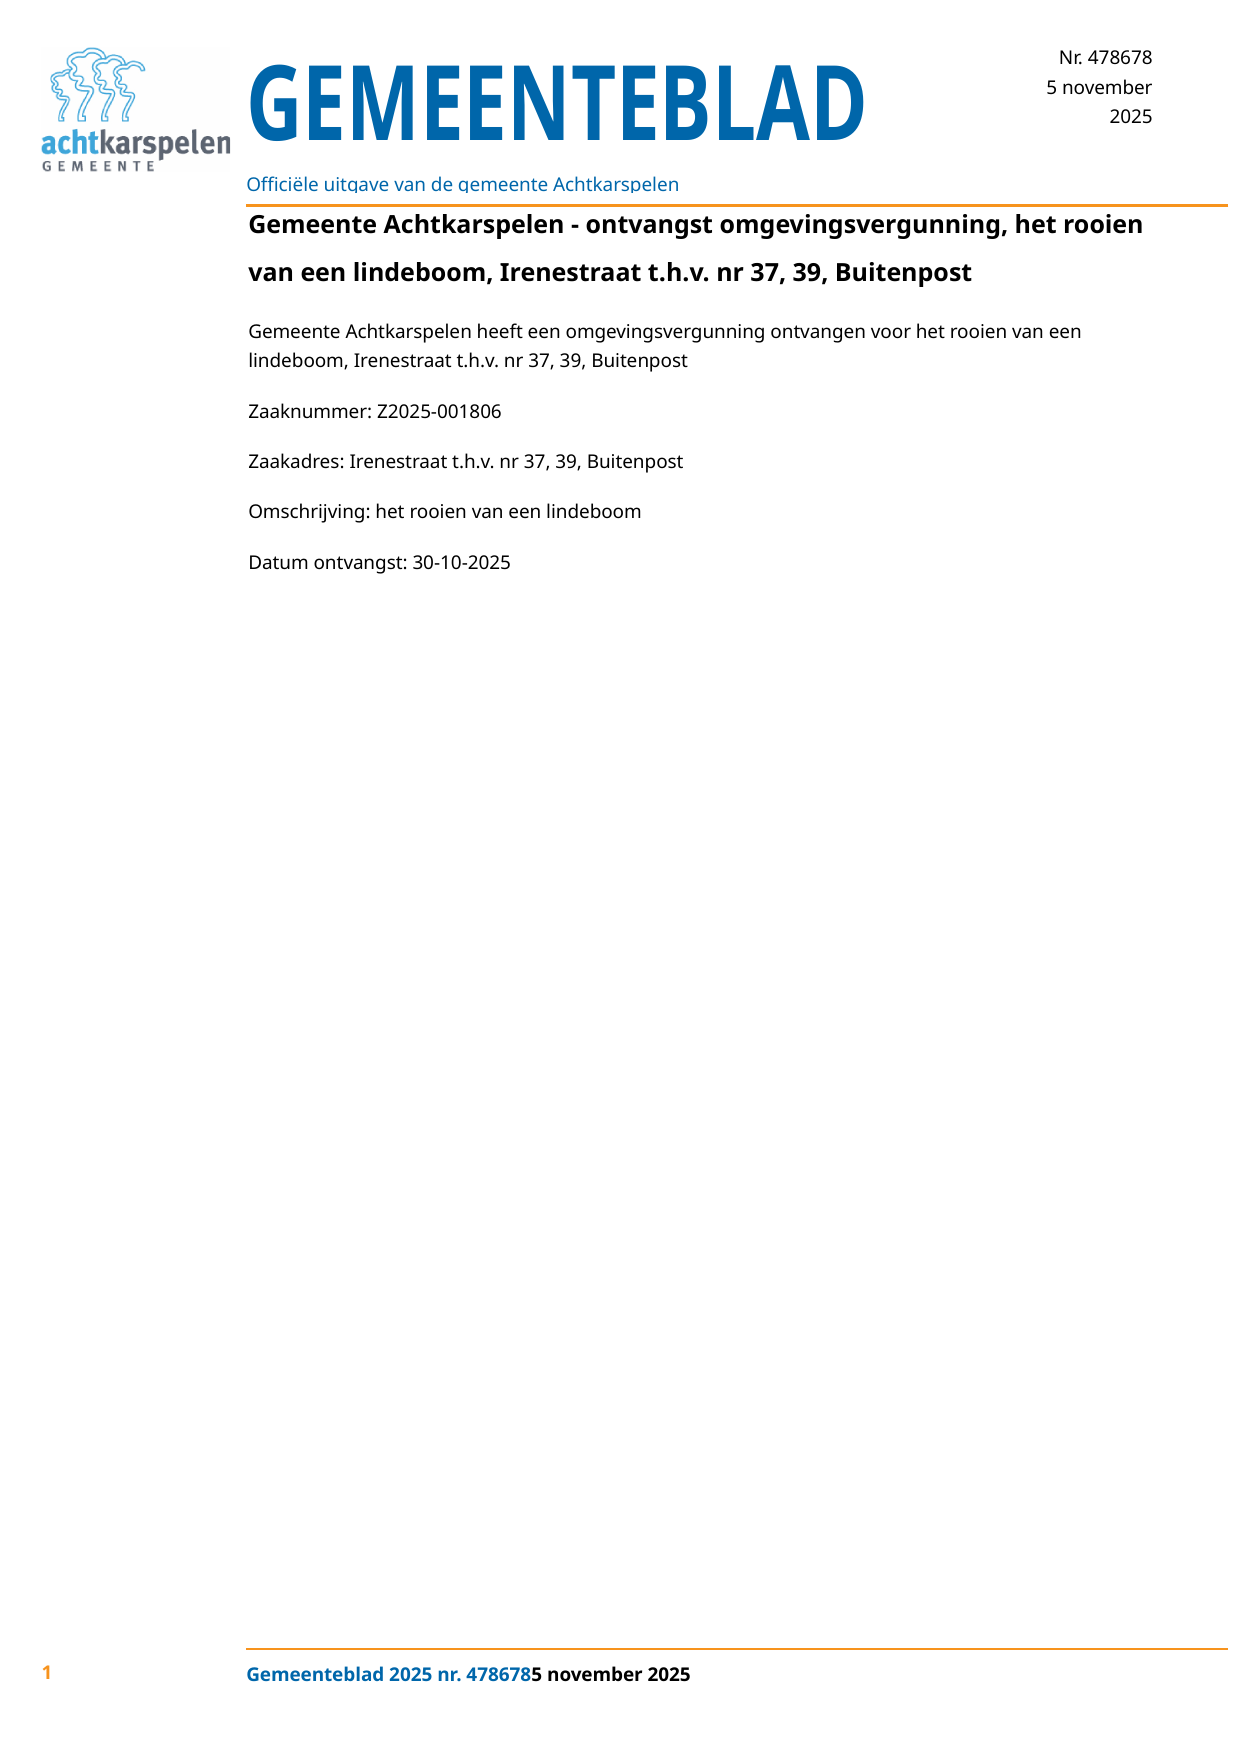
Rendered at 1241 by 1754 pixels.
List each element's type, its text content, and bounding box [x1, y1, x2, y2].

text Zaaknummer: Z2025-001806 [248, 398, 1152, 424]
text Omschrijving: het rooien van een lindeboom [248, 499, 1152, 524]
text Gemeente Achtkarspelen heeft een omgevingsvergunning ontvangen voor het rooien van een lindeboom, Irenestraat t.h.v. nr 37, 39, Buitenpost [248, 318, 1152, 373]
text Zaakadres: Irenestraat t.h.v. nr 37, 39, Buitenpost [248, 448, 1152, 474]
text Gemeente Achtkarspelen - ontvangst omgevingsvergunning, het rooien van een lindeboom, Irenestraat t.h.v. nr 37, 39, Buitenpost [248, 207, 1152, 288]
picture [41, 47, 231, 172]
text Datum ontvangst: 30-10-2025 [248, 549, 1152, 575]
